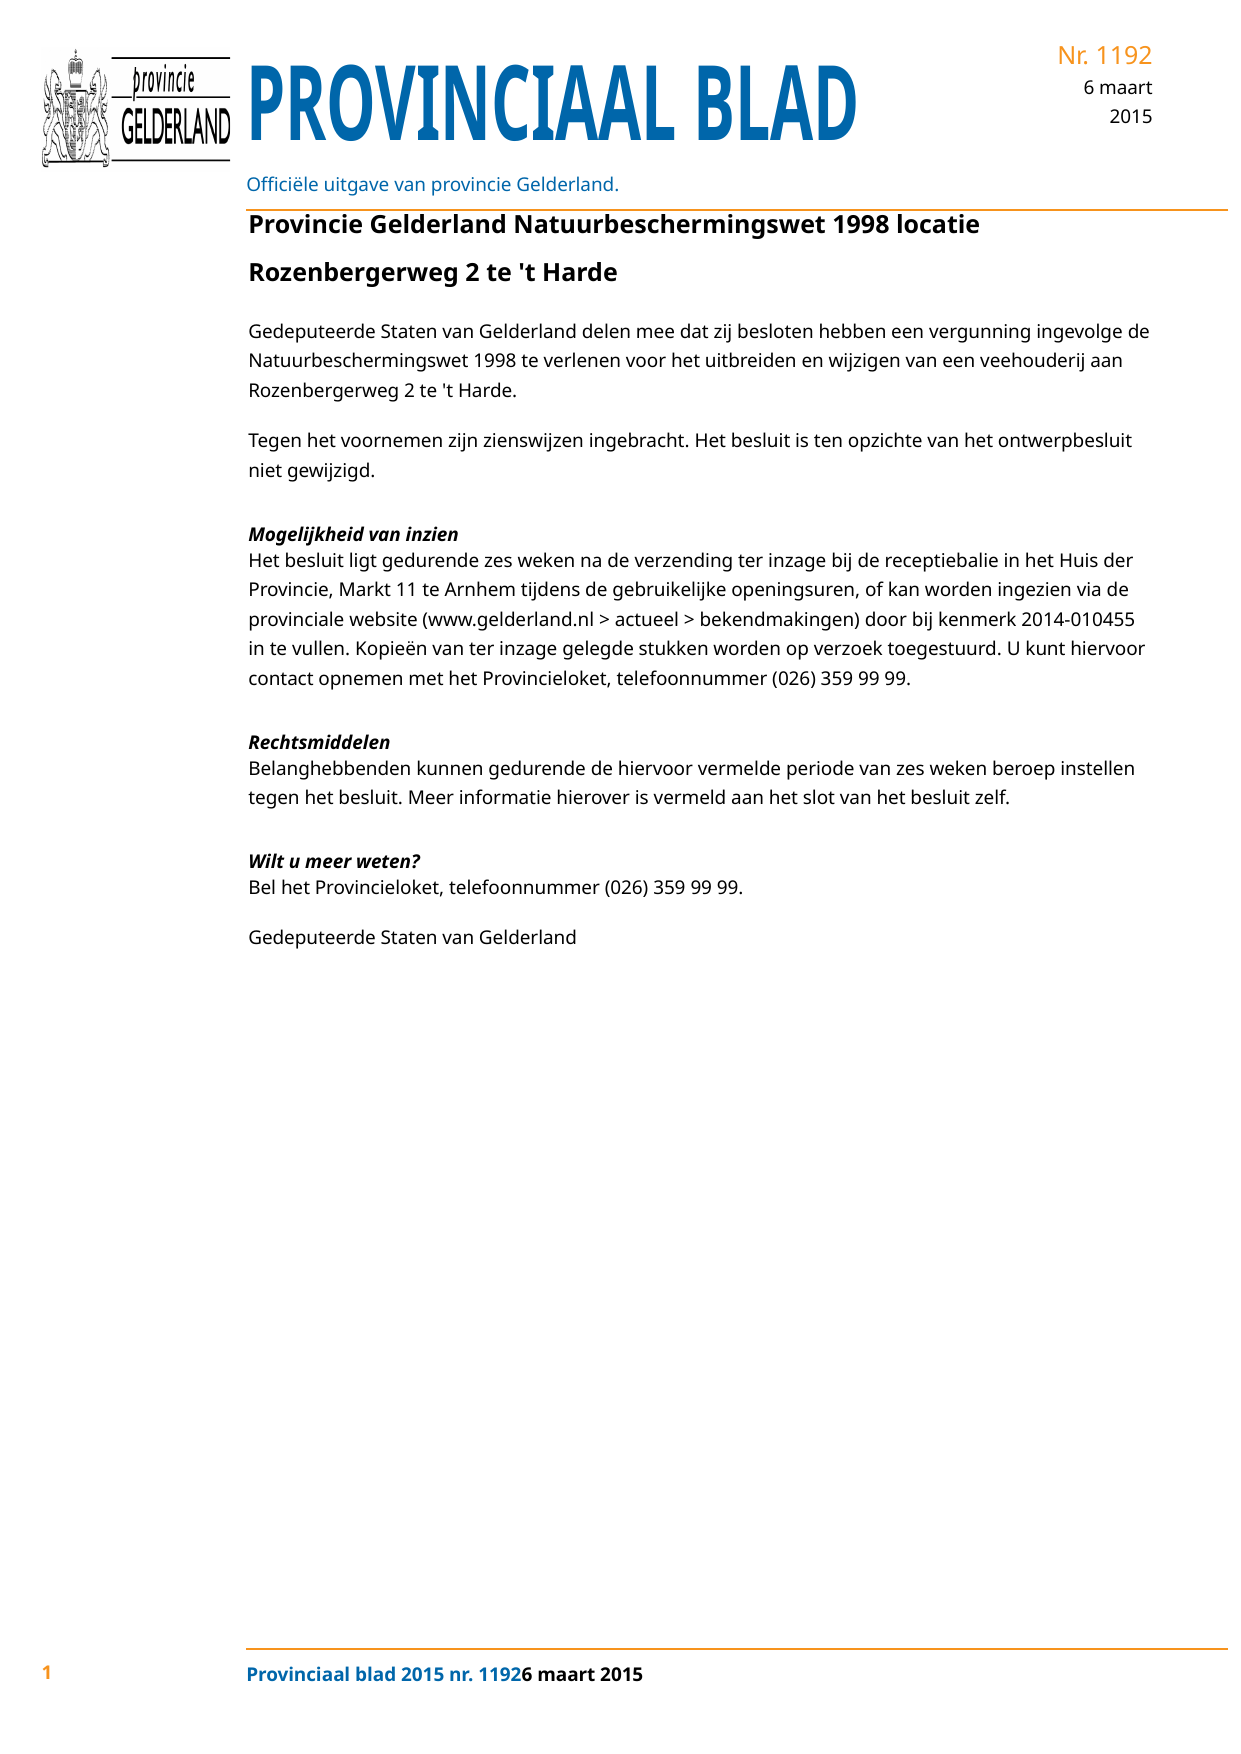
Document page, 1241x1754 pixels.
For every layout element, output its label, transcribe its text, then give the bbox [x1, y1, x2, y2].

text Gedeputeerde Staten van Gelderland delen mee dat zij besloten hebben een vergunning ingevolge de Natuurbeschermingswet 1998 te verlenen voor het uitbreiden en wijzigen van een veehouderij aan Rozenbergerweg 2 te 't Harde. [248, 318, 1152, 403]
text Provincie Gelderland Natuurbeschermingswet 1998 locatie Rozenbergerweg 2 te 't Harde [248, 211, 1152, 288]
picture [41, 47, 231, 172]
text Gedeputeerde Staten van Gelderland [248, 924, 1152, 950]
text Bel het Provincieloket, telefoonnummer (026) 359 99 99. [248, 874, 1152, 900]
text Rechtsmiddelen [248, 729, 1152, 755]
text Mogelijkheid van inzien [248, 521, 1152, 547]
text Belanghebbenden kunnen gedurende de hiervoor vermelde periode van zes weken beroep instellen tegen het besluit. Meer informatie hierover is vermeld aan het slot van het besluit zelf. [248, 755, 1152, 810]
text Het besluit ligt gedurende zes weken na de verzending ter inzage bij de receptiebalie in het Huis der Provincie, Markt 11 te Arnhem tijdens de gebruikelijke openingsuren, of kan worden ingezien via de provinciale website (www.gelderland.nl > actueel > bekendmakingen) door bij kenmerk 2014-010455 in te vullen. Kopieën van ter inzage gelegde stukken worden op verzoek toegestuurd. U kunt hiervoor contact opnemen met het Provincieloket, telefoonnummer (026) 359 99 99. [248, 547, 1152, 691]
text Wilt u meer weten? [248, 848, 1152, 874]
text Tegen het voornemen zijn zienswijzen ingebracht. Het besluit is ten opzichte van het ontwerpbesluit niet gewijzigd. [248, 427, 1152, 483]
